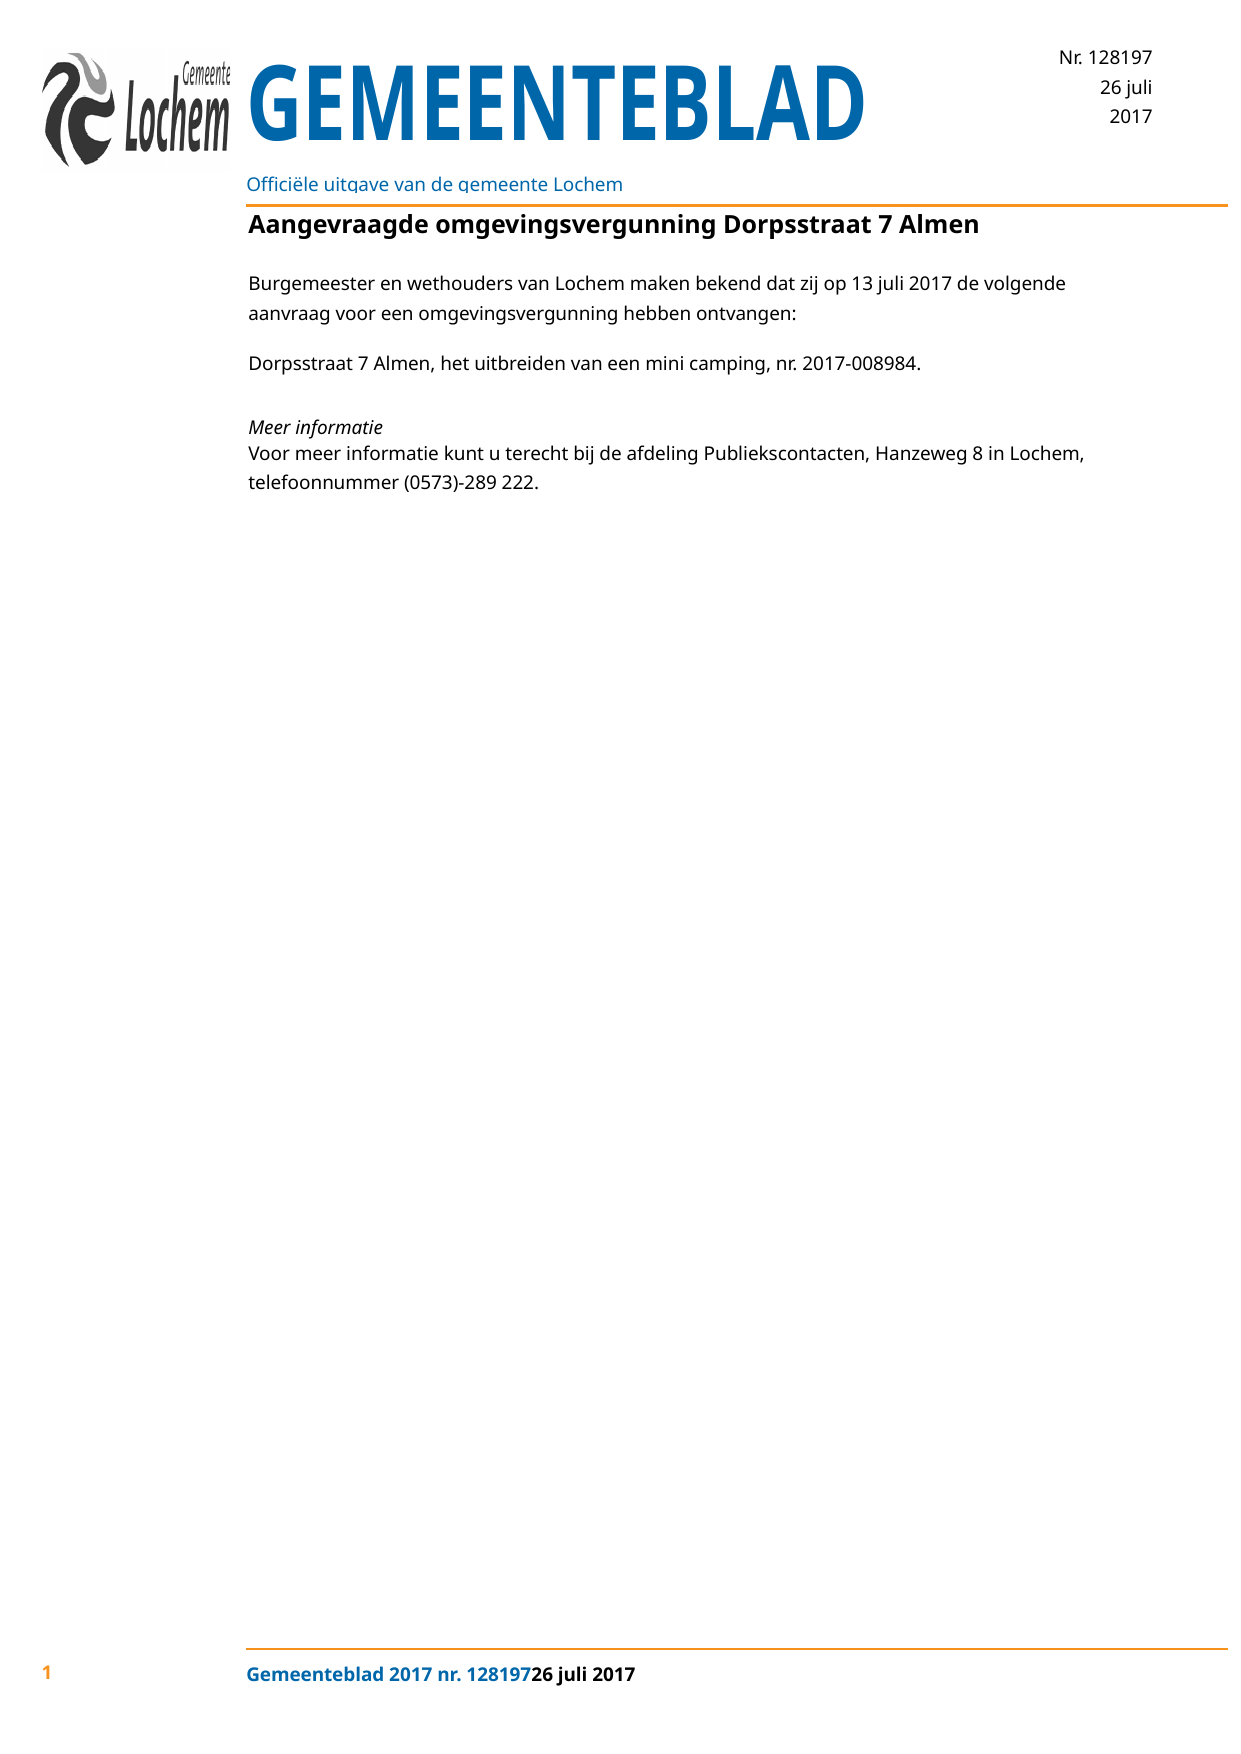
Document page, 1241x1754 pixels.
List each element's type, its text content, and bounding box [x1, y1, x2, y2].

text Burgemeester en wethouders van Lochem maken bekend dat zij op 13 juli 2017 de volgende aanvraag voor een omgevingsvergunning hebben ontvangen: [248, 270, 1152, 326]
text Aangevraagde omgevingsvergunning Dorpsstraat 7 Almen [248, 207, 1152, 241]
text Voor meer informatie kunt u terecht bij de afdeling Publiekscontacten, Hanzeweg 8 in Lochem, telefoonnummer (0573)-289 222. [248, 440, 1152, 495]
text Dorpsstraat 7 Almen, het uitbreiden van een mini camping, nr. 2017-008984. [248, 350, 1152, 376]
picture [41, 47, 231, 172]
text Meer informatie [248, 414, 1152, 440]
